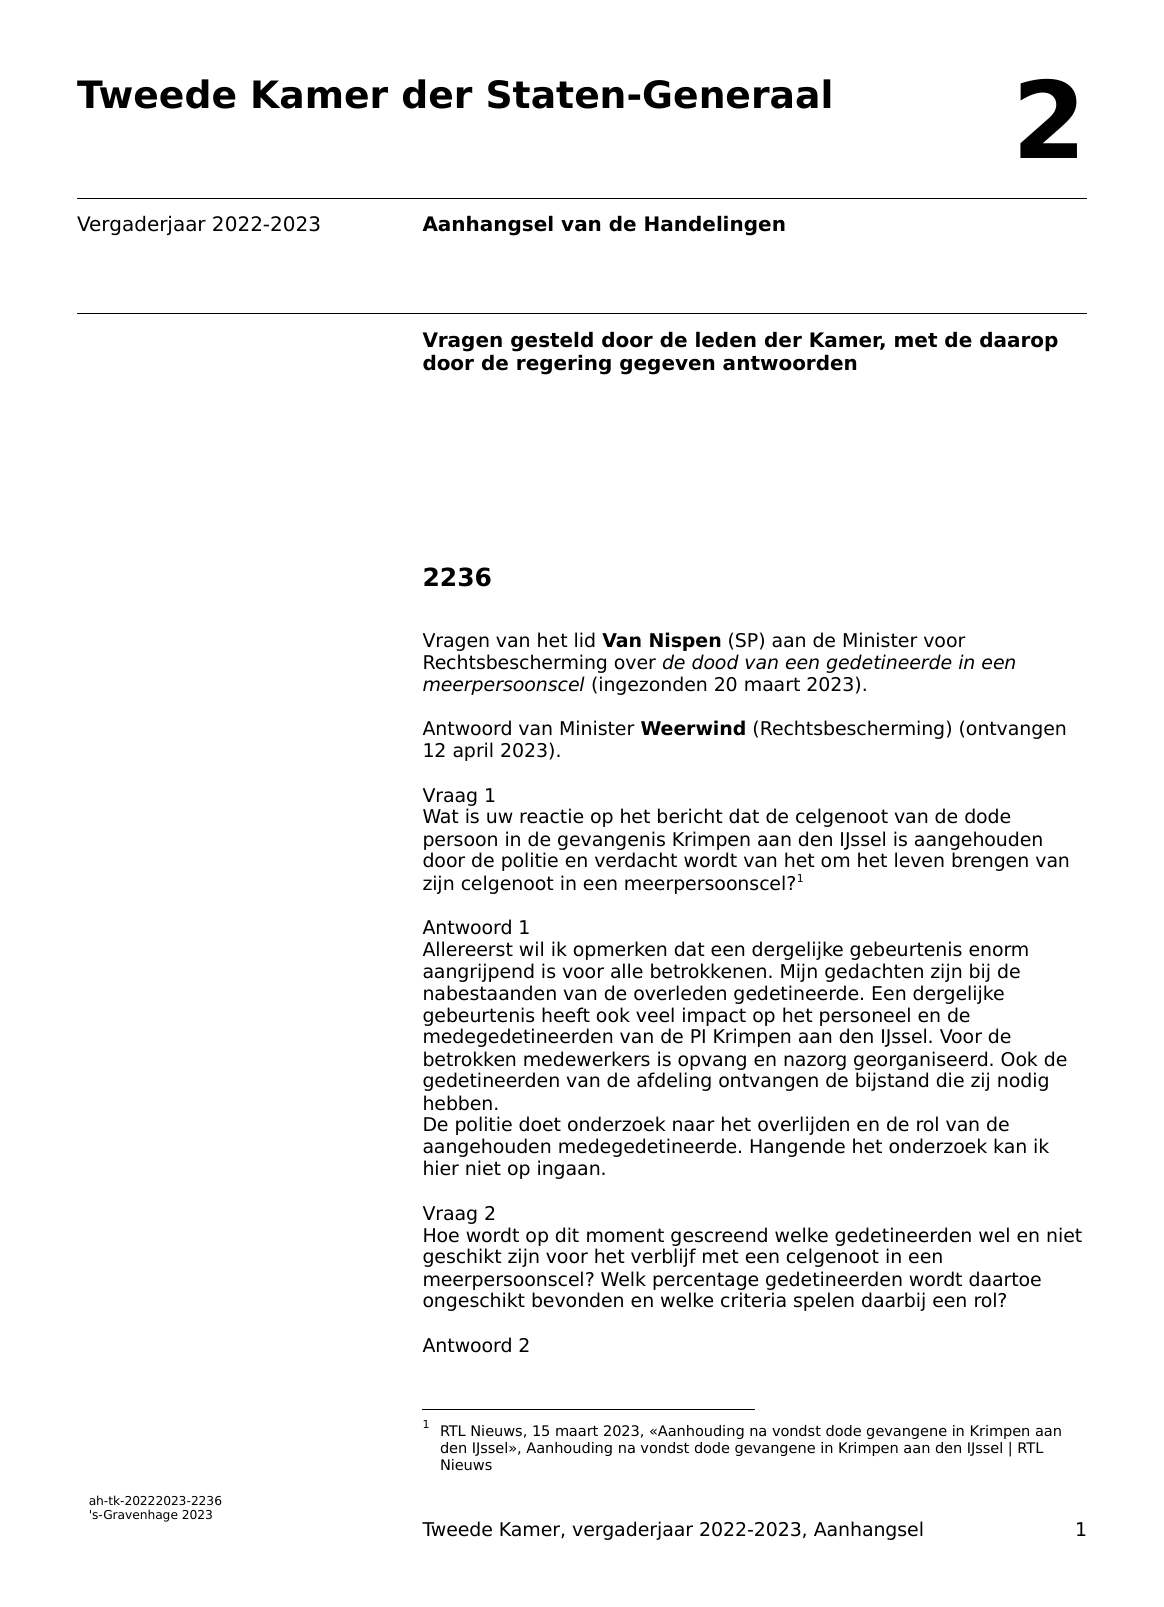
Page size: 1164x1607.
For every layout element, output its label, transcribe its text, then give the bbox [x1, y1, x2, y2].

text RTL Nieuws, 15 maart 2023, «Aanhouding na vondst dode gevangene in Krimpen aan den IJssel», Aanhouding na vondst dode gevangene in Krimpen aan den IJssel | RTL Nieuws [422, 1418, 1087, 1474]
text Allereerst wil ik opmerken dat een dergelijke gebeurtenis enorm aangrijpend is voor alle betrokkenen. Mijn gedachten zijn bij de nabestaanden van de overleden gedetineerde. Een dergelijke gebeurtenis heeft ook veel impact op het personeel en de medegedetineerden van de PI Krimpen aan den IJssel. Voor de betrokken medewerkers is opvang en nazorg georganiseerd. Ook de gedetineerden van de afdeling ontvangen de bijstand die zij nodig hebben. [422, 938, 1087, 1114]
table_cell [77, 314, 422, 375]
text De politie doet onderzoek naar het overlijden en de rol van de aangehouden medegedetineerde. Hangende het onderzoek kan ik hier niet op ingaan. [422, 1114, 1087, 1180]
text ah-tk-20222023-2236 [88, 1494, 323, 1508]
table_cell Vragen gesteld door de leden der Kamer, met de daarop door de regering gegeven antwoorden [422, 314, 1087, 375]
text 's-Gravenhage 2023 [88, 1508, 323, 1522]
table_cell Aanhangsel van de Handelingen [422, 199, 1087, 313]
text Vragen van het lid Van Nispen (SP) aan de Minister voor Rechtsbescherming over de dood van een gedetineerde in een meerpersoonscel (ingezonden 20 maart 2023). [422, 630, 1087, 696]
text Vraag 2 [422, 1202, 1087, 1224]
table_header 2 [886, 59, 1087, 198]
text Antwoord 2 [422, 1334, 1087, 1357]
text 2236 [422, 563, 1087, 592]
text Antwoord 1 [422, 917, 1087, 938]
text Antwoord van Minister Weerwind (Rechtsbescherming) (ontvangen 12 april 2023). [422, 718, 1087, 762]
text Hoe wordt op dit moment gescreend welke gedetineerden wel en niet geschikt zijn voor het verblijf met een celgenoot in een meerpersoonscel? Welk percentage gedetineerden wordt daartoe ongeschikt bevonden en welke criteria spelen daarbij een rol? [422, 1224, 1087, 1312]
text Vraag 1 [422, 784, 1087, 806]
text Wat is uw reactie op het bericht dat de celgenoot van de dode persoon in de gevangenis Krimpen aan den IJssel is aangehouden door de politie en verdacht wordt van het om het leven brengen van zijn celgenoot in een meerpersoonscel? [422, 806, 1087, 894]
table_cell Vergaderjaar 2022-2023 [77, 199, 422, 313]
table_header Tweede Kamer der Staten-Generaal [77, 59, 886, 198]
